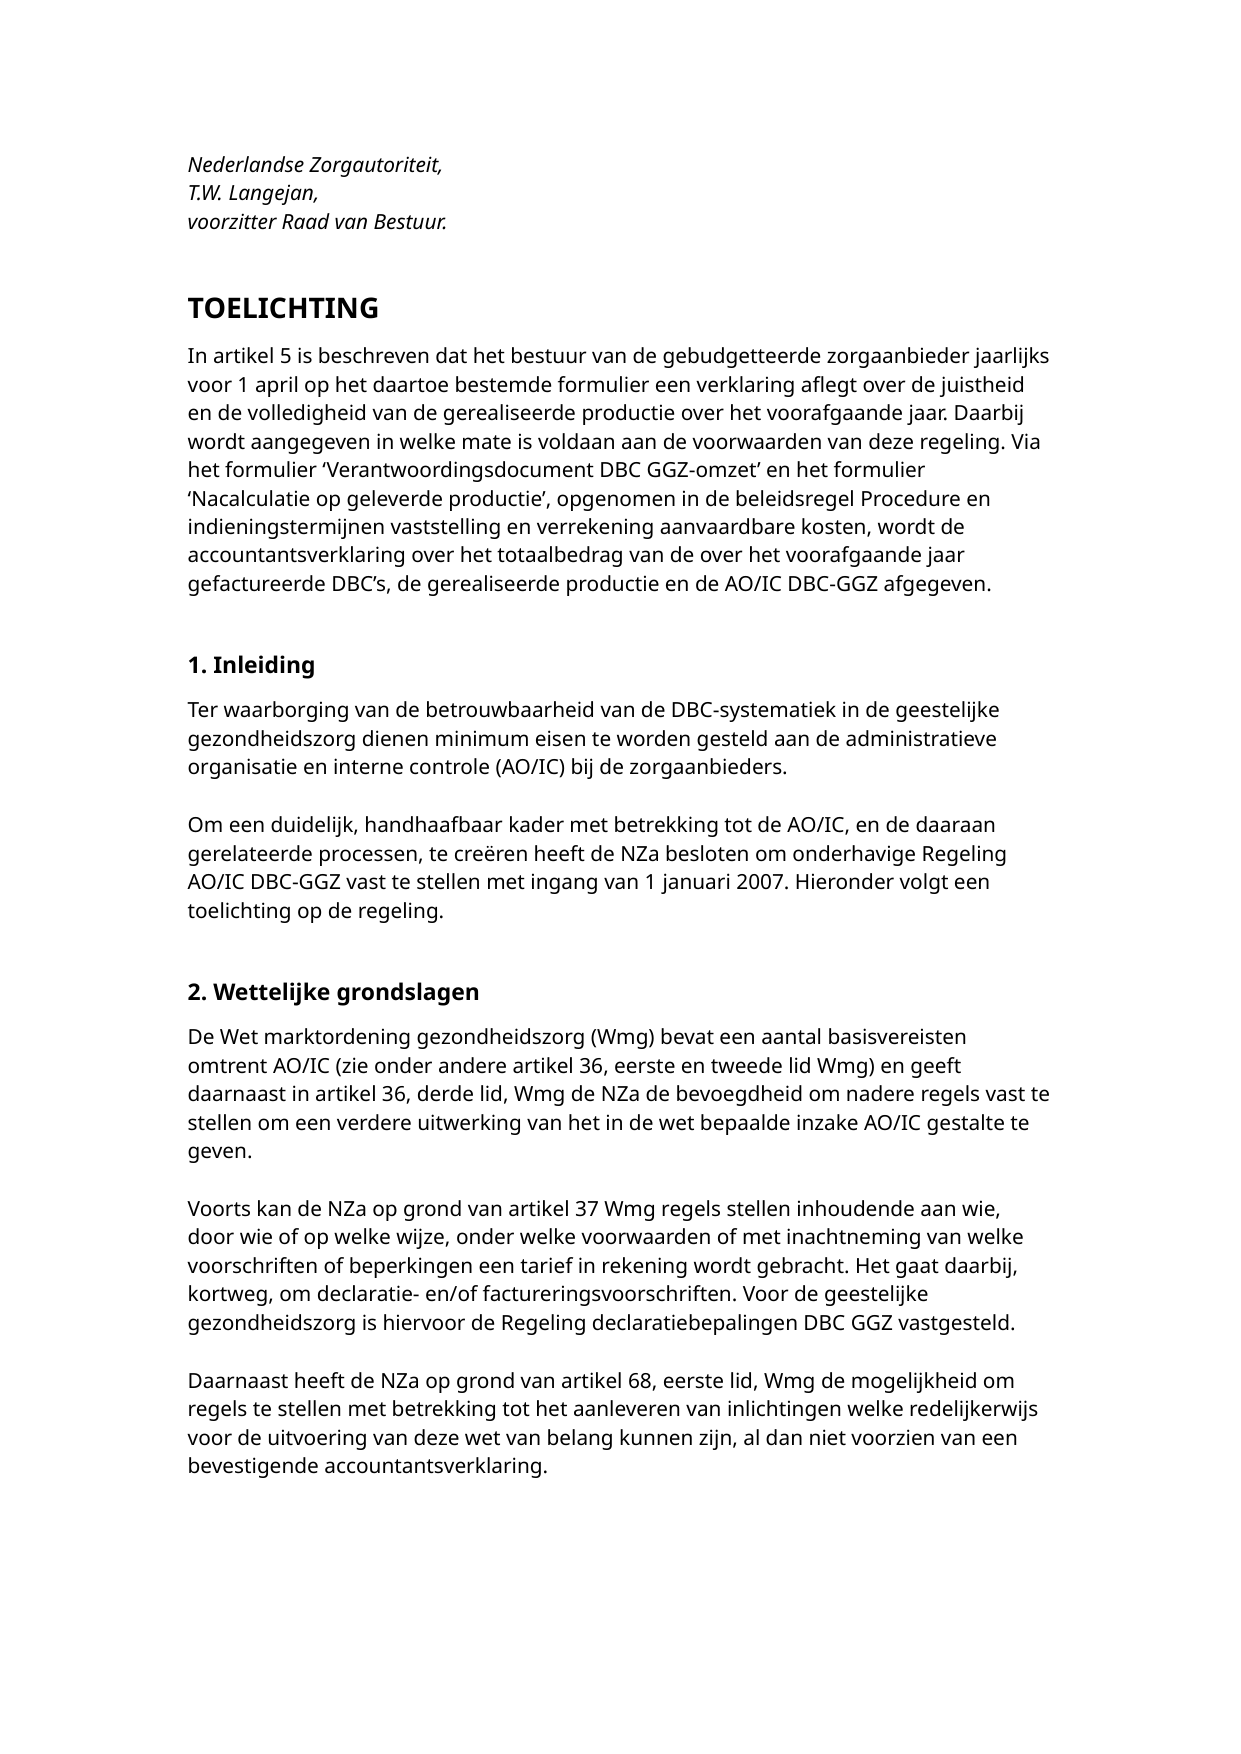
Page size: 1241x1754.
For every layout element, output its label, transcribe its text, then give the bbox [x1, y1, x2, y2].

text Ter waarborging van de betrouwbaarheid van de DBC-systematiek in de geestelijke gezondheidszorg dienen minimum eisen te worden gesteld aan de administratieve organisatie en interne controle (AO/IC) bij de zorgaanbieders. [187, 696, 1053, 781]
text Daarnaast heeft de NZa op grond van artikel 68, eerste lid, Wmg de mogelijkheid om regels te stellen met betrekking tot het aanleveren van inlichtingen welke redelijkerwijs voor de uitvoering van deze wet van belang kunnen zijn, al dan niet voorzien van een bevestigende accountantsverklaring. [187, 1366, 1053, 1479]
text De Wet marktordening gezondheidszorg (Wmg) bevat een aantal basisvereisten omtrent AO/IC (zie onder andere artikel 36, eerste en tweede lid Wmg) en geeft daarnaast in artikel 36, derde lid, Wmg de NZa de bevoegdheid om nadere regels vast te stellen om een verdere uitwerking van het in de wet bepaalde inzake AO/IC gestalte te geven. [187, 1022, 1053, 1164]
text voorzitter Raad van Bestuur. [187, 207, 1053, 235]
text In artikel 5 is beschreven dat het bestuur van de gebudgetteerde zorgaanbieder jaarlijks voor 1 april op het daartoe bestemde formulier een verklaring aflegt over de juistheid en de volledigheid van de gerealiseerde productie over het voorafgaande jaar. Daarbij wordt aangegeven in welke mate is voldaan aan de voorwaarden van deze regeling. Via het formulier ‘Verantwoordingsdocument DBC GGZ-omzet’ en het formulier ‘Nacalculatie op geleverde productie’, opgenomen in de beleidsregel Procedure en indieningstermijnen vaststelling en verrekening aanvaardbare kosten, wordt de accountantsverklaring over het totaalbedrag van de over het voorafgaande jaar gefactureerde DBC’s, de gerealiseerde productie en de AO/IC DBC-GGZ afgegeven. [187, 341, 1053, 597]
text Voorts kan de NZa op grond van artikel 37 Wmg regels stellen inhoudende aan wie, door wie of op welke wijze, onder welke voorwaarden of met inachtneming van welke voorschriften of beperkingen een tarief in rekening wordt gebracht. Het gaat daarbij, kortweg, om declaratie- en/of factureringsvoorschriften. Voor de geestelijke gezondheidszorg is hiervoor de Regeling declaratiebepalingen DBC GGZ vastgesteld. [187, 1194, 1053, 1336]
text Om een duidelijk, handhaafbaar kader met betrekking tot de AO/IC, en de daaraan gerelateerde processen, te creëren heeft de NZa besloten om onderhavige Regeling AO/IC DBC-GGZ vast te stellen met ingang van 1 januari 2007. Hieronder volgt een toelichting op de regeling. [187, 810, 1053, 924]
text T.W. Langejan, [187, 178, 1053, 207]
subtitle 1. Inleiding [187, 649, 1053, 681]
subtitle 2. Wettelijke grondslagen [187, 976, 1053, 1007]
text Nederlandse Zorgautoriteit, [187, 150, 1053, 178]
subtitle TOELICHTING [187, 288, 1053, 326]
